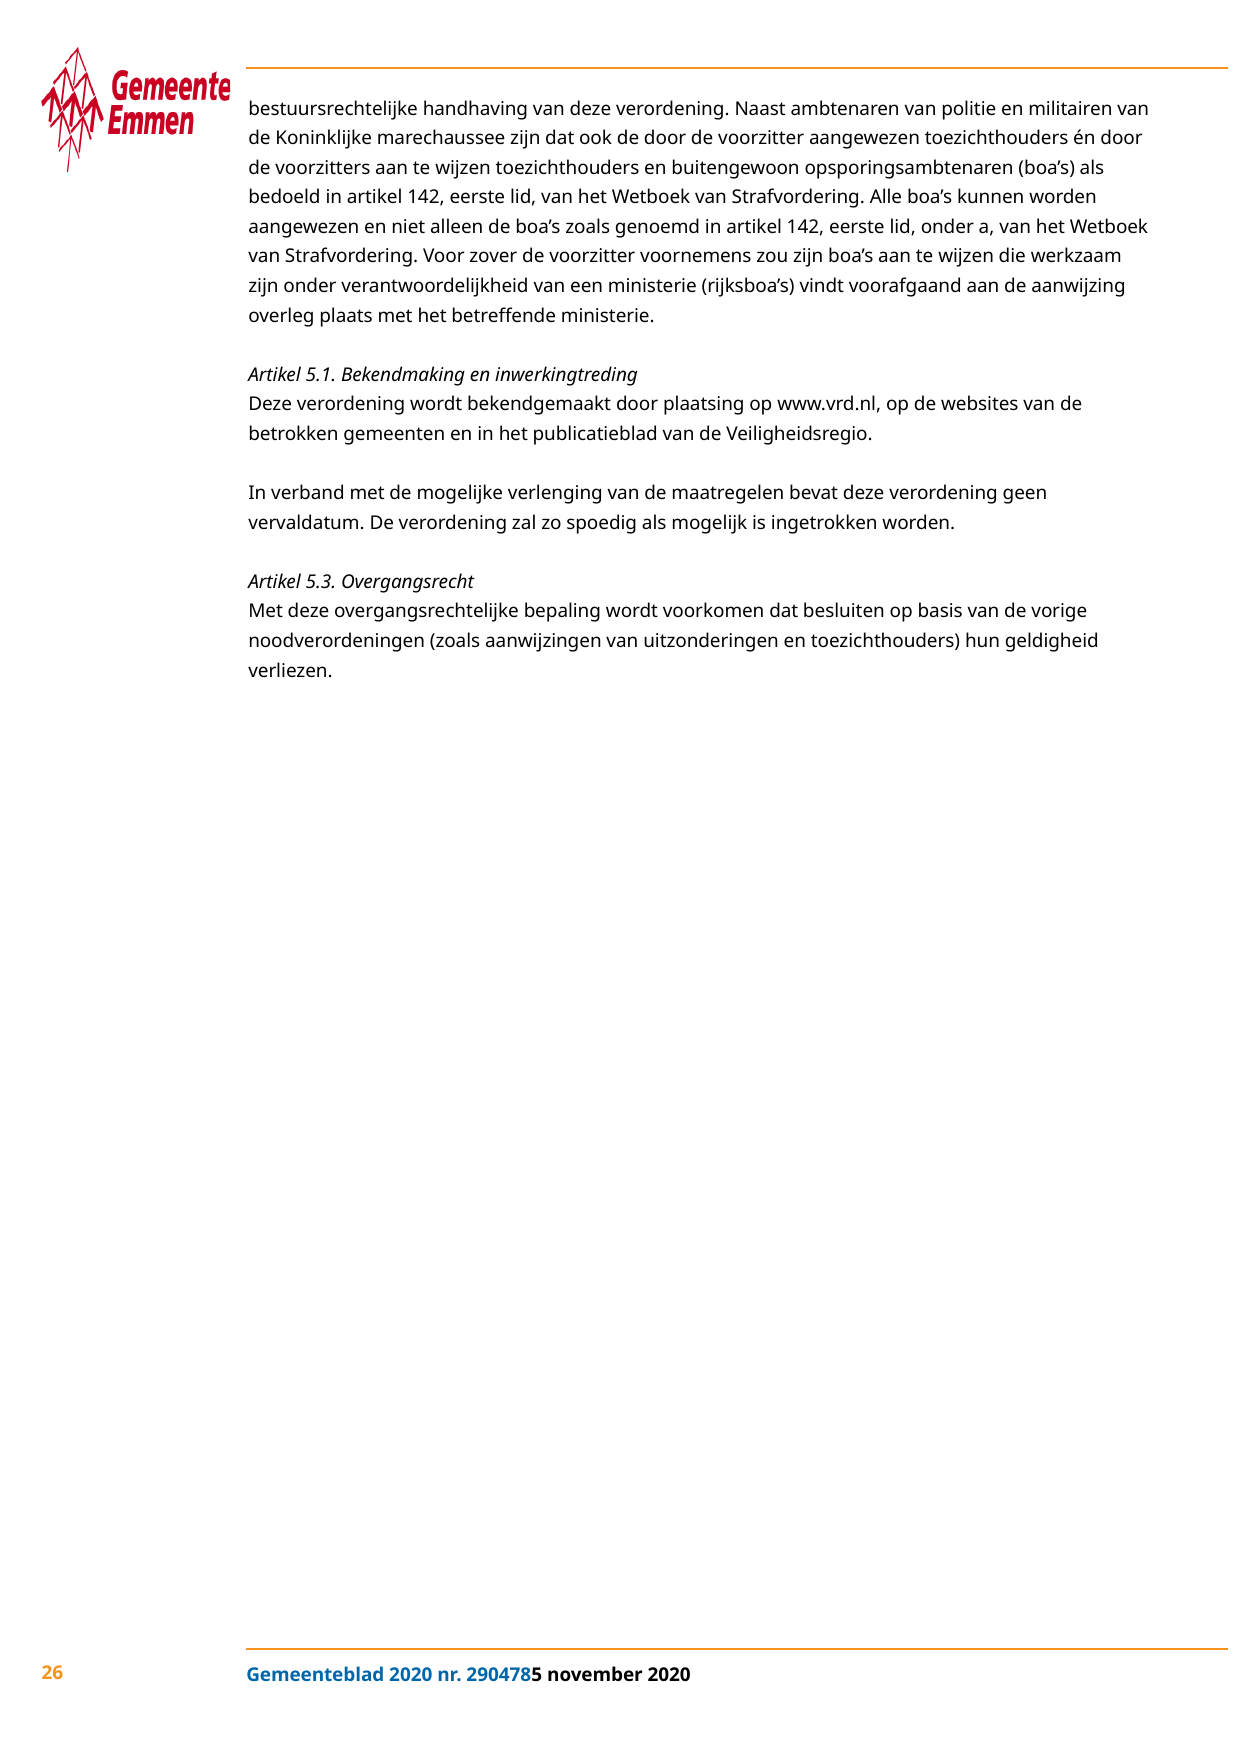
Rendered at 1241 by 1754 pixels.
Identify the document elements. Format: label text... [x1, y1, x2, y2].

picture [41, 47, 231, 172]
text Artikel 5.3. Overgangsrecht [248, 568, 1152, 594]
text Met deze overgangsrechtelijke bepaling wordt voorkomen dat besluiten op basis van de vorige noodverordeningen (zoals aanwijzingen van uitzonderingen en toezichthouders) hun geldigheid verliezen. [248, 598, 1152, 683]
text bestuursrechtelijke handhaving van deze verordening. Naast ambtenaren van politie en militairen van de Koninklijke marechaussee zijn dat ook de door de voorzitter aangewezen toezichthouders én door de voorzitters aan te wijzen toezichthouders en buitengewoon opsporingsambtenaren (boa’s) als bedoeld in artikel 142, eerste lid, van het Wetboek van Strafvordering. Alle boa’s kunnen worden aangewezen en niet alleen de boa’s zoals genoemd in artikel 142, eerste lid, onder a, van het Wetboek van Strafvordering. Voor zover de voorzitter voornemens zou zijn boa’s aan te wijzen die werkzaam zijn onder verantwoordelijkheid van een ministerie (rijksboa’s) vindt voorafgaand aan de aanwijzing overleg plaats met het betreffende ministerie. [248, 95, 1152, 328]
text In verband met de mogelijke verlenging van de maatregelen bevat deze verordening geen vervaldatum. De verordening zal zo spoedig als mogelijk is ingetrokken worden. [248, 479, 1152, 535]
text Deze verordening wordt bekendgemaakt door plaatsing op www.vrd.nl, op de websites van de betrokken gemeenten en in het publicatieblad van de Veiligheidsregio. [248, 391, 1152, 446]
text Artikel 5.1. Bekendmaking en inwerkingtreding [248, 361, 1152, 387]
